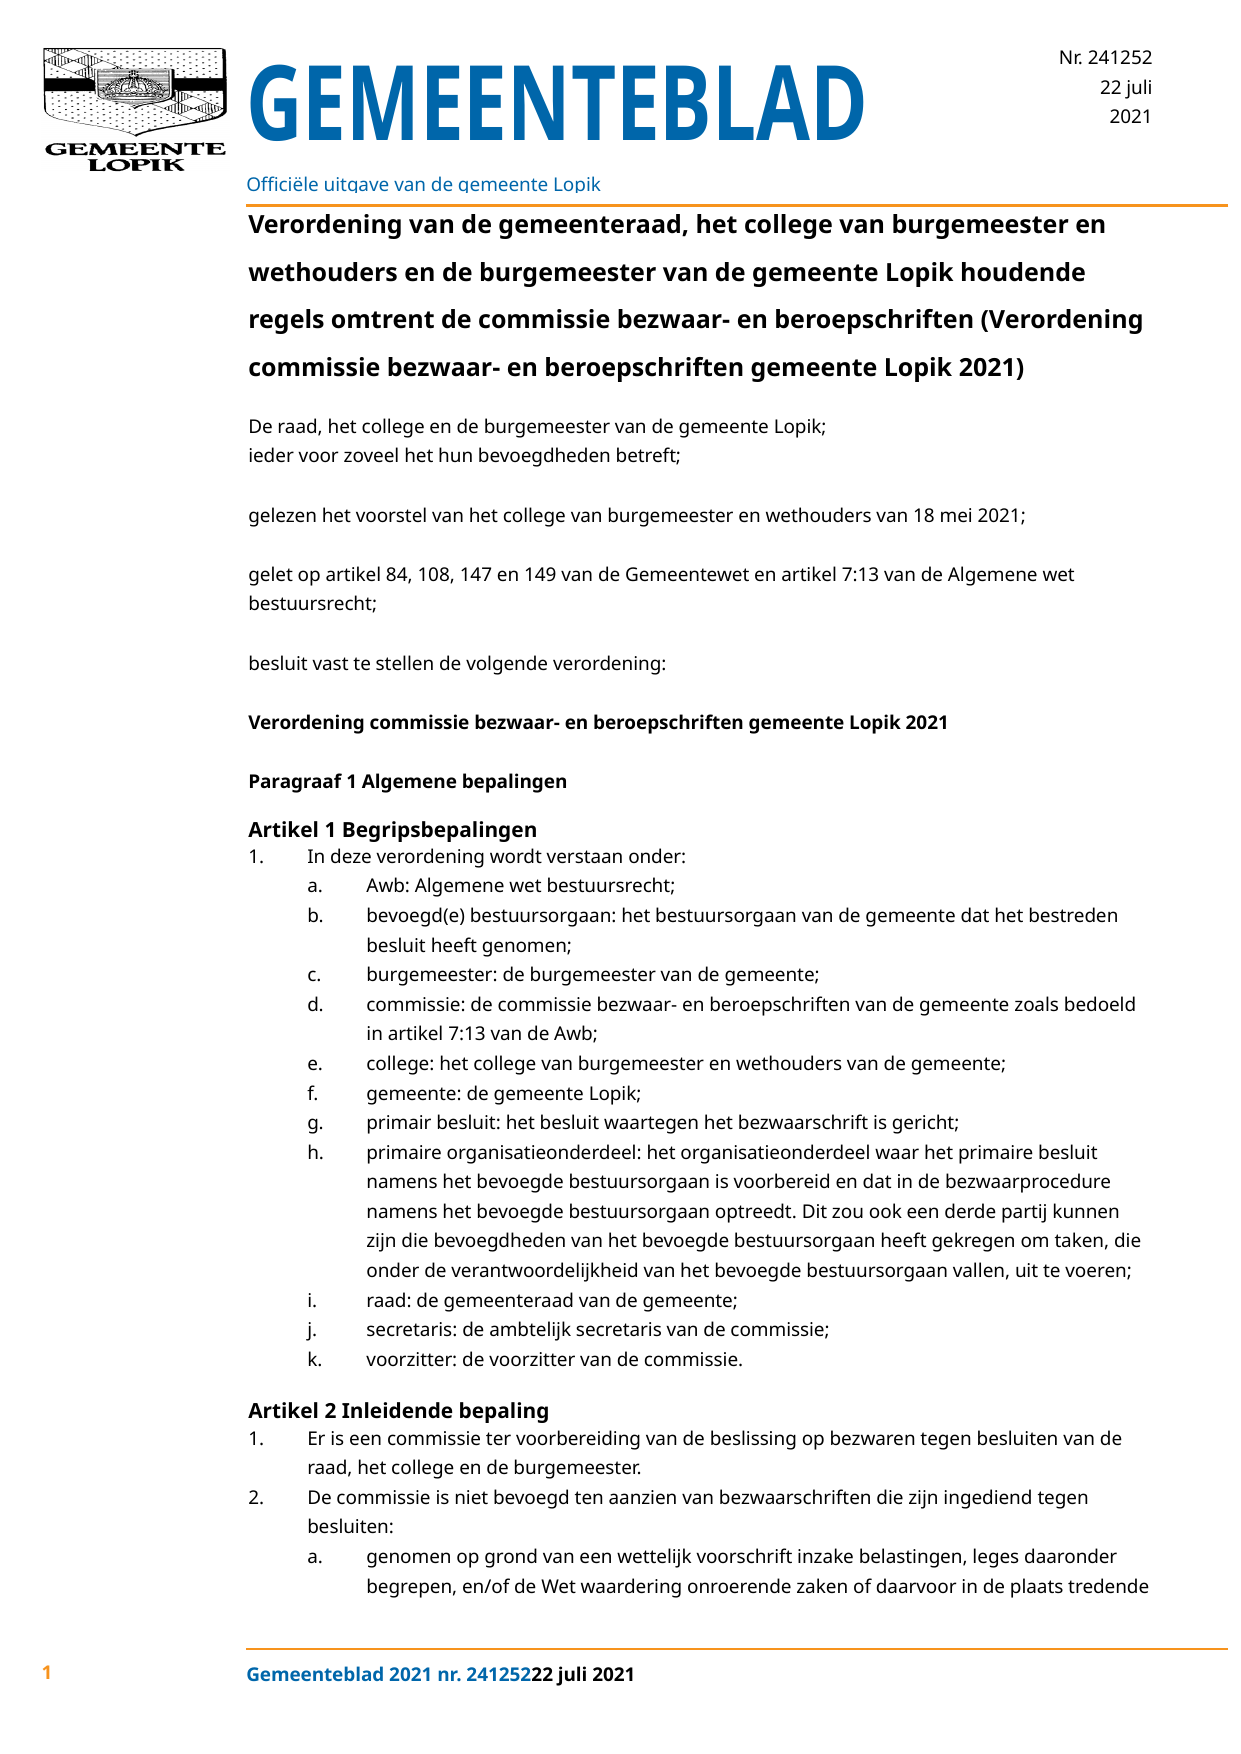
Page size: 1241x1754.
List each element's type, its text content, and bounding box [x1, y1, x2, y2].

list primaire organisatieonderdeel: het organisatieonderdeel waar het primaire besluit namens het bevoegde bestuursorgaan is voorbereid en dat in de bezwaarprocedure namens het bevoegde bestuursorgaan optreedt. Dit zou ook een derde partij kunnen zijn die bevoegdheden van het bevoegde bestuursorgaan heeft gekregen om taken, die onder de verantwoordelijkheid van het bevoegde bestuursorgaan vallen, uit te voeren; [307, 1139, 1152, 1283]
list voorzitter: de voorzitter van de commissie. [307, 1346, 1152, 1372]
list secretaris: de ambtelijk secretaris van de commissie; [307, 1316, 1152, 1342]
text gelezen het voorstel van het college van burgemeester en wethouders van 18 mei 2021; [248, 502, 1152, 528]
list Er is een commissie ter voorbereiding van de beslissing op bezwaren tegen besluiten van de raad, het college en de burgemeester. [248, 1425, 1152, 1480]
list gemeente: de gemeente Lopik; [307, 1080, 1152, 1106]
list Awb: Algemene wet bestuursrecht; [307, 873, 1152, 898]
picture [41, 47, 231, 172]
list raad: de gemeenteraad van de gemeente; [307, 1287, 1152, 1313]
list burgemeester: de burgemeester van de gemeente; [307, 961, 1152, 987]
text Paragraaf 1 Algemene bepalingen [248, 768, 1152, 794]
list college: het college van burgemeester en wethouders van de gemeente; [307, 1050, 1152, 1076]
text Artikel 2 Inleidende bepaling [248, 1396, 1152, 1425]
text ieder voor zoveel het hun bevoegdheden betreft; [248, 443, 1152, 468]
text besluit vast te stellen de volgende verordening: [248, 650, 1152, 676]
list primair besluit: het besluit waartegen het bezwaarschrift is gericht; [307, 1109, 1152, 1135]
text Verordening van de gemeenteraad, het college van burgemeester en wethouders en de burgemeester van de gemeente Lopik houdende regels omtrent de commissie bezwaar- en beroepschriften (Verordening commissie bezwaar- en beroepschriften gemeente Lopik 2021) [248, 207, 1152, 384]
list commissie: de commissie bezwaar- en beroepschriften van de gemeente zoals bedoeld in artikel 7:13 van de Awb; [307, 991, 1152, 1046]
text Artikel 1 Begripsbepalingen [248, 815, 1152, 843]
list genomen op grond van een wettelijk voorschrift inzake belastingen, leges daaronder begrepen, en/of de Wet waardering onroerende zaken of daarvoor in de plaats tredende [307, 1543, 1152, 1598]
list bevoegd(e) bestuursorgaan: het bestuursorgaan van de gemeente dat het bestreden besluit heeft genomen; [307, 902, 1152, 958]
text gelet op artikel 84, 108, 147 en 149 van de Gemeentewet en artikel 7:13 van de Algemene wet bestuursrecht; [248, 561, 1152, 616]
list De commissie is niet bevoegd ten aanzien van bezwaarschriften die zijn ingediend tegen besluiten: [248, 1484, 1152, 1539]
text De raad, het college en de burgemeester van de gemeente Lopik; [248, 413, 1152, 439]
text Verordening commissie bezwaar- en beroepschriften gemeente Lopik 2021 [248, 709, 1152, 735]
list In deze verordening wordt verstaan onder: [248, 843, 1152, 869]
